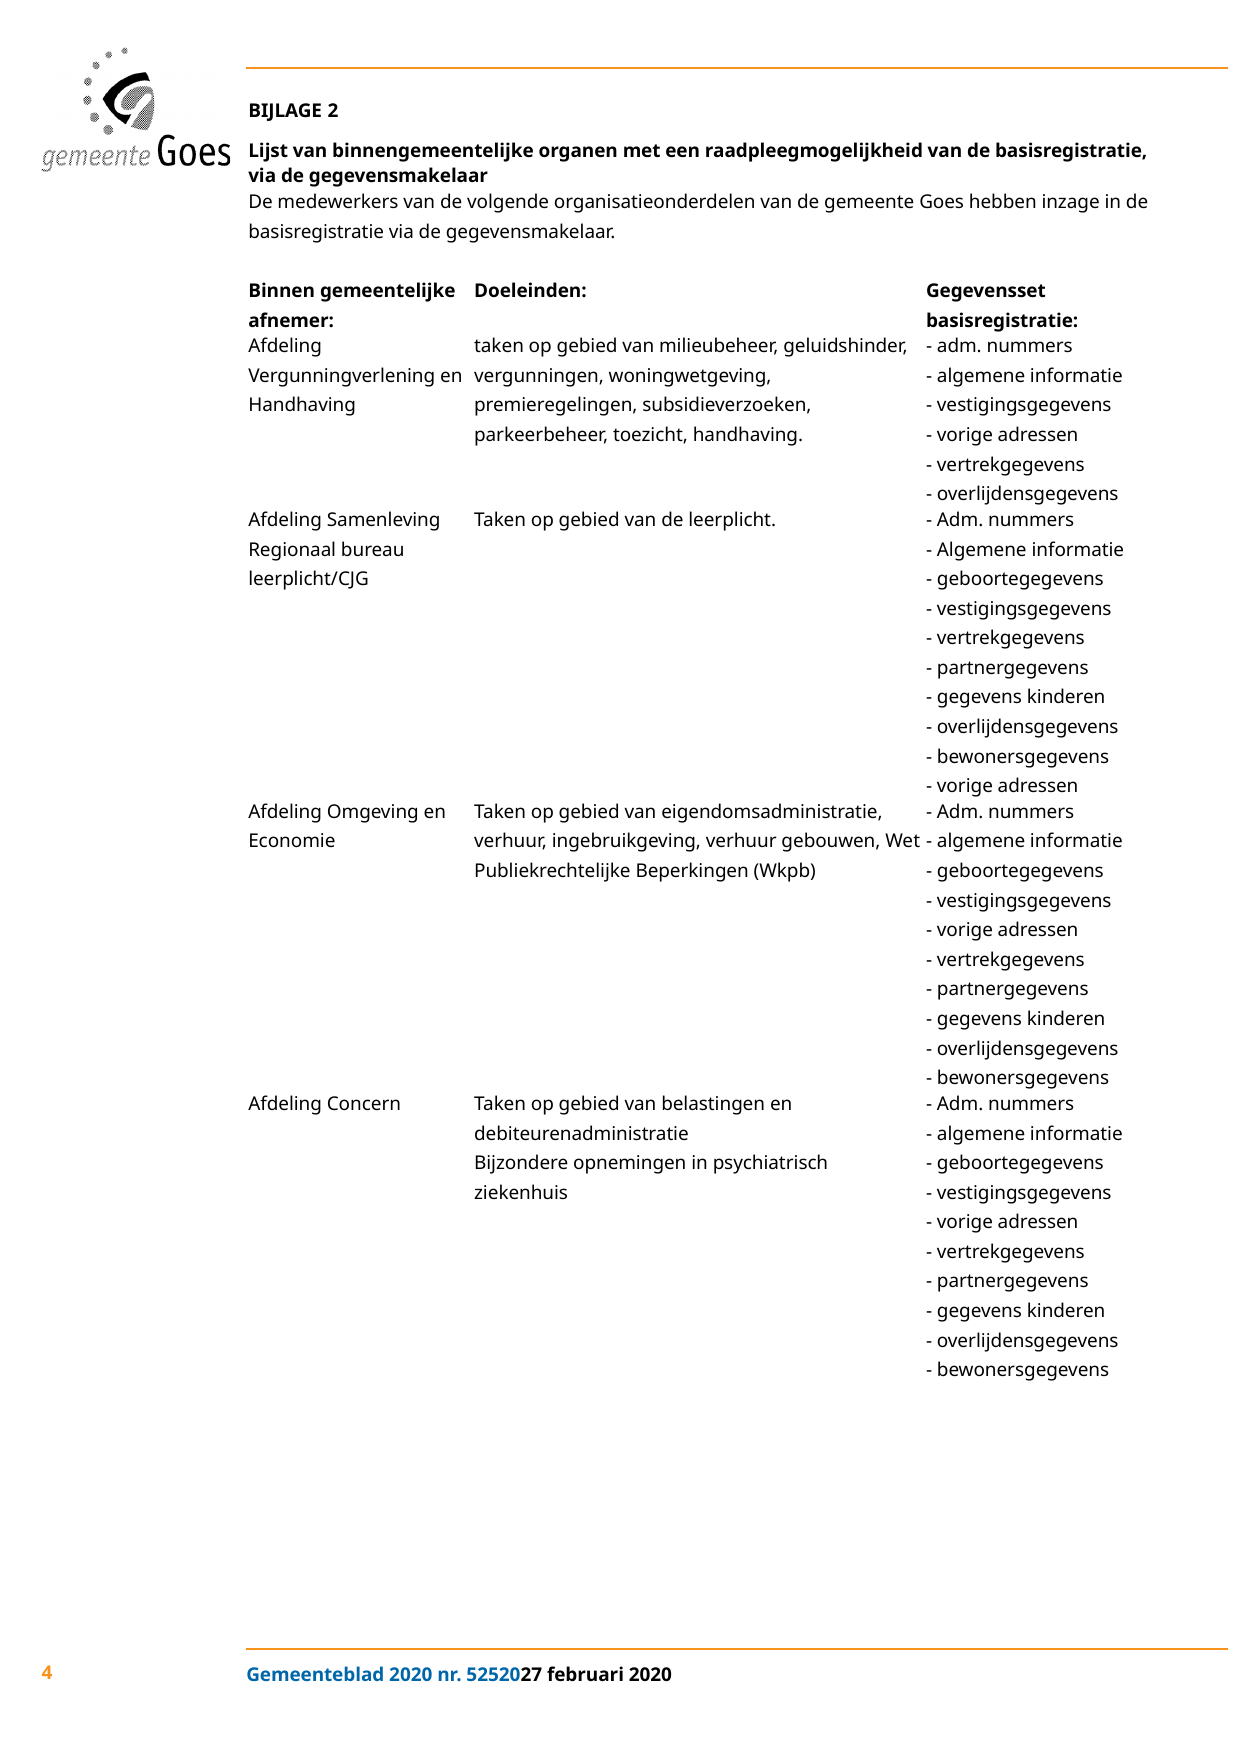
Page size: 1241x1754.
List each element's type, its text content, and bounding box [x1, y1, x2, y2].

table_header Binnen gemeentelijke afnemer: [248, 277, 474, 332]
table_cell Afdeling Concern [248, 1090, 474, 1382]
text Lijst van binnengemeentelijke organen met een raadpleegmogelijkheid van de basisregistratie, via de gegevensmakelaar [248, 137, 1152, 188]
table_cell Afdeling Omgeving en Economie [248, 798, 474, 1090]
table_cell Taken op gebied van belastingen en debiteurenadministratie Bijzondere opnemingen in psychiatrisch ziekenhuis [474, 1090, 926, 1382]
table_cell - Adm. nummers - Algemene informatie - geboortegegevens - vestigingsgegevens - vertrekgegevens - partnergegevens - gegevens kinderen - overlijdensgegevens - bewonersgegevens - vorige adressen [926, 506, 1152, 798]
table_cell Afdeling Samenleving Regionaal bureau leerplicht/CJG [248, 506, 474, 798]
table_header Doeleinden: [474, 277, 926, 332]
text BIJLAGE 2 [248, 95, 1152, 123]
table_header Gegevensset basisregistratie: [926, 277, 1152, 332]
table_cell - Adm. nummers - algemene informatie - geboortegegevens - vestigingsgegevens - vorige adressen - vertrekgegevens - partnergegevens - gegevens kinderen - overlijdensgegevens - bewonersgegevens [926, 1090, 1152, 1382]
table_cell Taken op gebied van de leerplicht. [474, 506, 926, 798]
table_cell Taken op gebied van eigendomsadministratie, verhuur, ingebruikgeving, verhuur gebouwen, Wet Publiekrechtelijke Beperkingen (Wkpb) [474, 798, 926, 1090]
table_cell taken op gebied van milieubeheer, geluidshinder, vergunningen, woningwetgeving, premieregelingen, subsidieverzoeken, parkeerbeheer, toezicht, handhaving. [474, 333, 926, 506]
table_cell Afdeling Vergunningverlening en Handhaving [248, 333, 474, 506]
picture [41, 47, 231, 172]
table_cell - adm. nummers - algemene informatie - vestigingsgegevens - vorige adressen - vertrekgegevens - overlijdensgegevens [926, 333, 1152, 506]
text De medewerkers van de volgende organisatieonderdelen van de gemeente Goes hebben inzage in de basisregistratie via de gegevensmakelaar. [248, 188, 1152, 244]
table_cell - Adm. nummers - algemene informatie - geboortegegevens - vestigingsgegevens - vorige adressen - vertrekgegevens - partnergegevens - gegevens kinderen - overlijdensgegevens - bewonersgegevens [926, 798, 1152, 1090]
